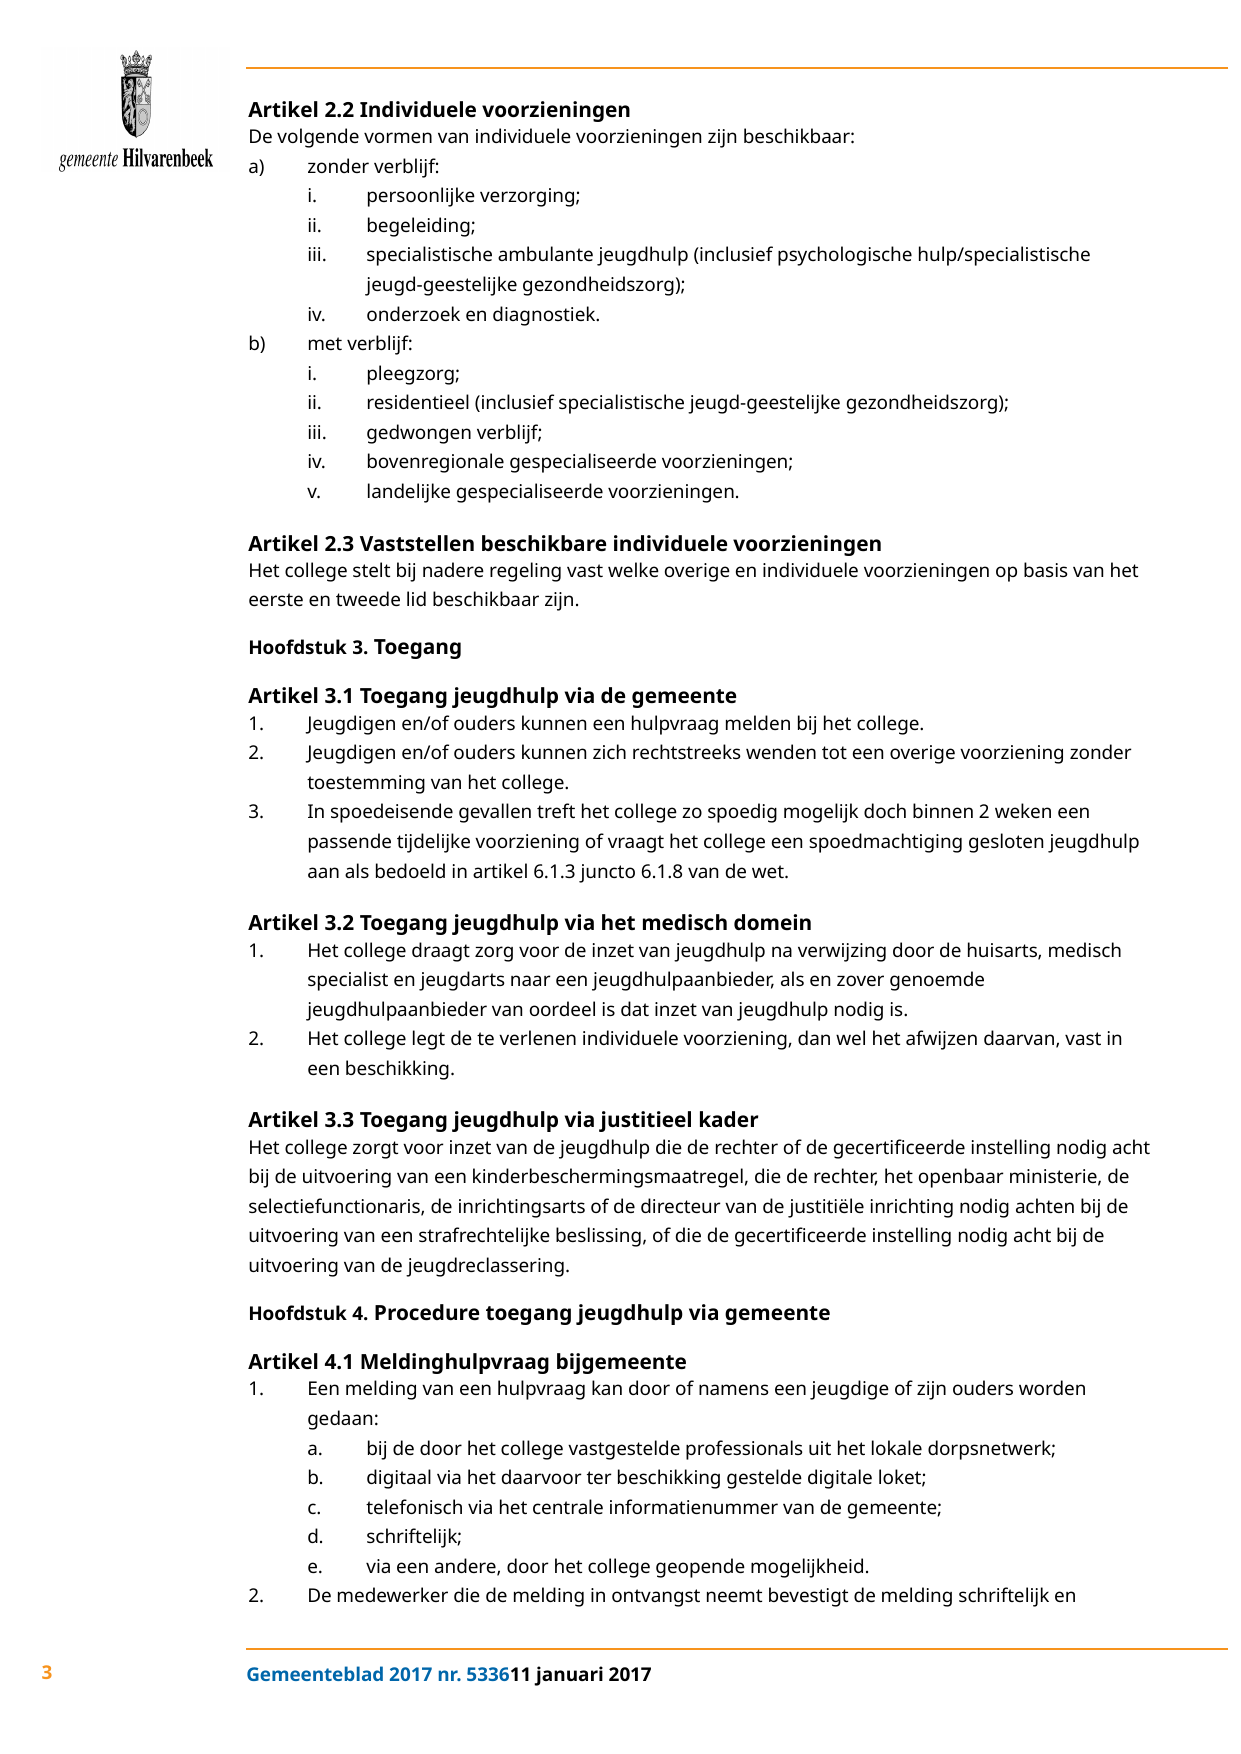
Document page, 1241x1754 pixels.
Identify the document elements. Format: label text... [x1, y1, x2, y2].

list bij de door het college vastgestelde professionals uit het lokale dorpsnetwerk; [307, 1435, 1152, 1461]
text Hoofdstuk 3. Toegang [248, 632, 1152, 661]
list In spoedeisende gevallen treft het college zo spoedig mogelijk doch binnen 2 weken een passende tijdelijke voorziening of vraagt het college een spoedmachtiging gesloten jeugdhulp aan als bedoeld in artikel 6.1.3 juncto 6.1.8 van de wet. [248, 799, 1152, 884]
list De medewerker die de melding in ontvangst neemt bevestigt de melding schriftelijk en [248, 1583, 1152, 1608]
list schriftelijk; [307, 1523, 1152, 1549]
text Artikel 2.3 Vaststellen beschikbare individuele voorzieningen [248, 529, 1152, 557]
list met verblijf: [248, 330, 1152, 356]
list onderzoek en diagnostiek. [307, 301, 1152, 326]
list Jeugdigen en/of ouders kunnen een hulpvraag melden bij het college. [248, 710, 1152, 736]
list residentieel (inclusief specialistische jeugd-geestelijke gezondheidszorg); [307, 389, 1152, 415]
text Hoofdstuk 4. Procedure toegang jeugdhulp via gemeente [248, 1298, 1152, 1326]
text Artikel 3.1 Toegang jeugdhulp via de gemeente [248, 682, 1152, 710]
list Jeugdigen en/of ouders kunnen zich rechtstreeks wenden tot een overige voorziening zonder toestemming van het college. [248, 739, 1152, 795]
list bovenregionale gespecialiseerde voorzieningen; [307, 449, 1152, 474]
list pleegzorg; [307, 360, 1152, 386]
text Artikel 4.1 Meldinghulpvraag bijgemeente [248, 1347, 1152, 1376]
list Het college draagt zorg voor de inzet van jeugdhulp na verwijzing door de huisarts, medisch specialist en jeugdarts naar een jeugdhulpaanbieder, als en zover genoemde jeugdhulpaanbieder van oordeel is dat inzet van jeugdhulp nodig is. [248, 937, 1152, 1022]
list Een melding van een hulpvraag kan door of namens een jeugdige of zijn ouders worden gedaan: [248, 1376, 1152, 1431]
text Artikel 3.3 Toegang jeugdhulp via justitieel kader [248, 1106, 1152, 1134]
list telefonisch via het centrale informatienummer van de gemeente; [307, 1494, 1152, 1520]
text Artikel 3.2 Toegang jeugdhulp via het medisch domein [248, 908, 1152, 937]
picture [41, 47, 231, 172]
list zonder verblijf: [248, 153, 1152, 178]
list gedwongen verblijf; [307, 419, 1152, 445]
text Het college stelt bij nadere regeling vast welke overige en individuele voorzieningen op basis van het eerste en tweede lid beschikbaar zijn. [248, 557, 1152, 612]
list digitaal via het daarvoor ter beschikking gestelde digitale loket; [307, 1464, 1152, 1490]
list via een andere, door het college geopende mogelijkheid. [307, 1553, 1152, 1579]
text Het college zorgt voor inzet van de jeugdhulp die de rechter of de gecertificeerde instelling nodig acht bij de uitvoering van een kinderbeschermingsmaatregel, die de rechter, het openbaar ministerie, de selectiefunctionaris, de inrichtingsarts of de directeur van de justitiële inrichting nodig achten bij de uitvoering van een strafrechtelijke beslissing, of die de gecertificeerde instelling nodig acht bij de uitvoering van de jeugdreclassering. [248, 1134, 1152, 1278]
list persoonlijke verzorging; [307, 182, 1152, 208]
list Het college legt de te verlenen individuele voorziening, dan wel het afwijzen daarvan, vast in een beschikking. [248, 1026, 1152, 1081]
text Artikel 2.2 Individuele voorzieningen [248, 95, 1152, 123]
list specialistische ambulante jeugdhulp (inclusief psychologische hulp/specialistische jeugd-geestelijke gezondheidszorg); [307, 242, 1152, 297]
text De volgende vormen van individuele voorzieningen zijn beschikbaar: [248, 123, 1152, 149]
list begeleiding; [307, 212, 1152, 238]
list landelijke gespecialiseerde voorzieningen. [307, 478, 1152, 504]
